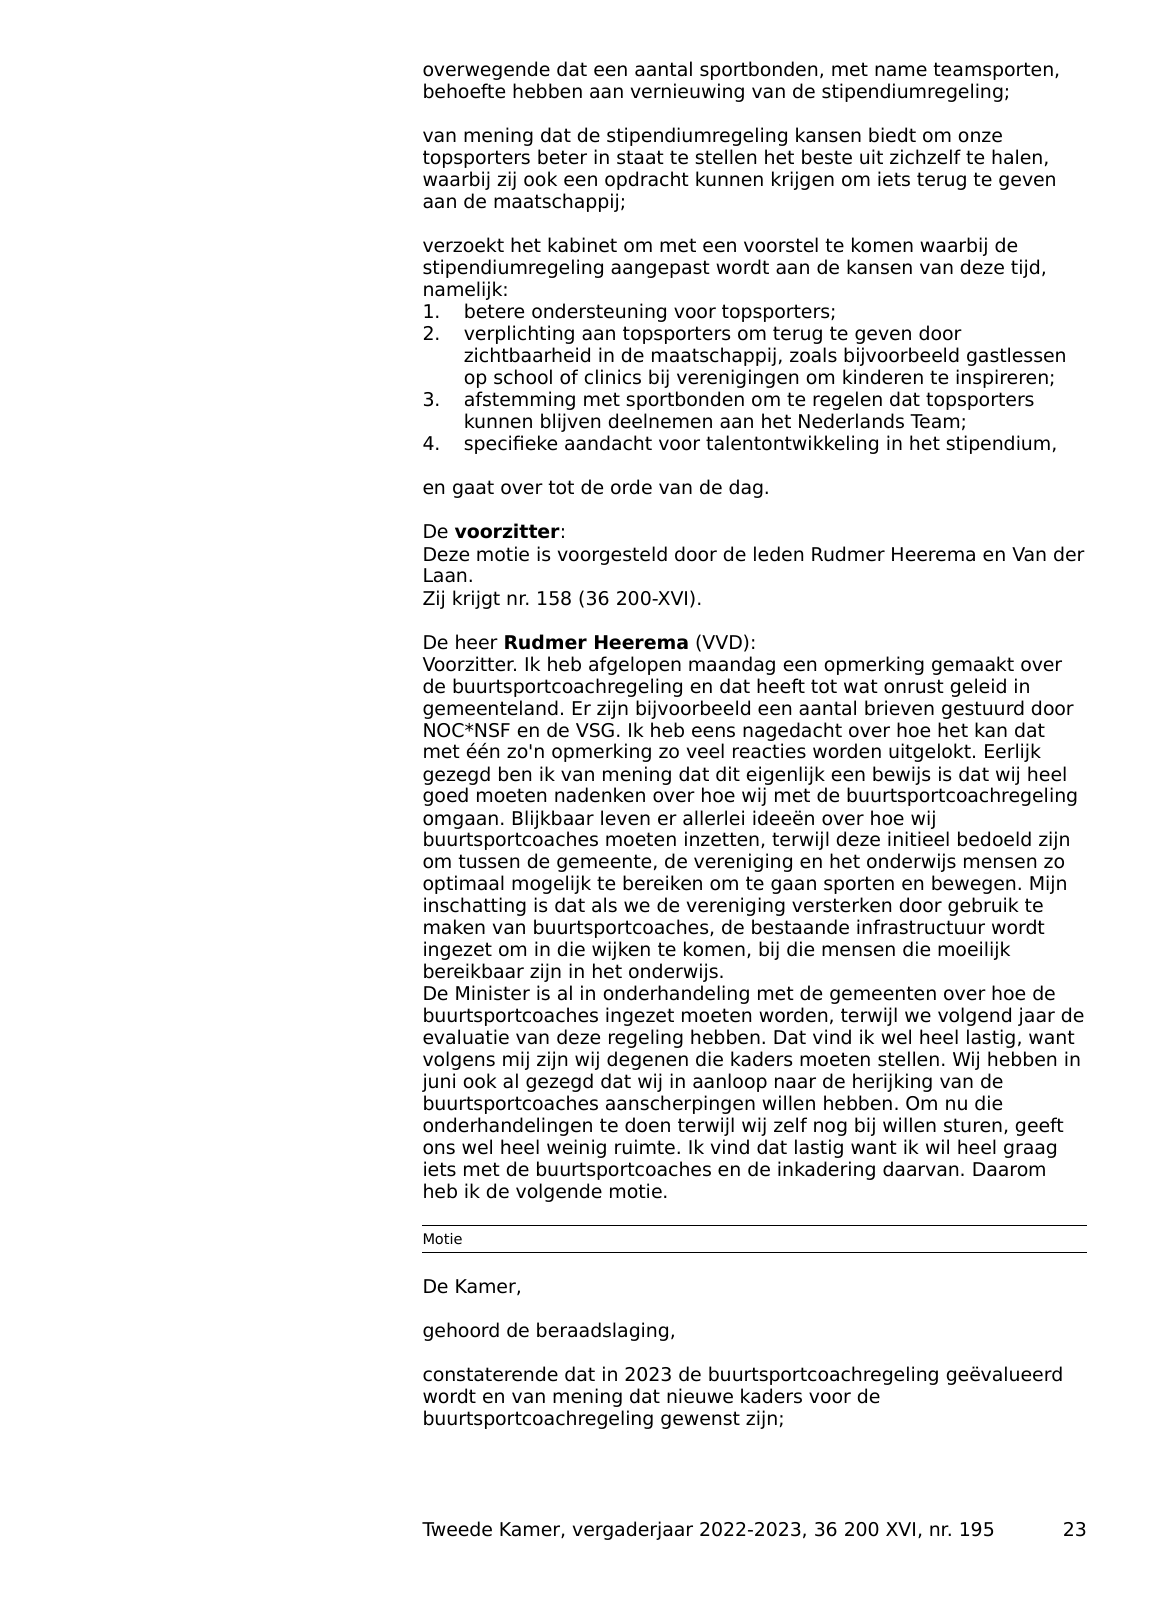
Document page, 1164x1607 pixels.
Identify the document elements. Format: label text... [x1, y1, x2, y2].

text en gaat over tot de orde van de dag. [422, 477, 1087, 499]
text Zij krijgt nr. 158 (36 200-XVI). [422, 587, 1087, 609]
text constaterende dat in 2023 de buurtsportcoachregeling geëvalueerd wordt en van mening dat nieuwe kaders voor de buurtsportcoachregeling gewenst zijn; [422, 1364, 1087, 1430]
text 1. betere ondersteuning voor topsporters; [422, 301, 1087, 323]
text gehoord de beraadslaging, [422, 1320, 1087, 1342]
text De heer Rudmer Heerema (VVD): [422, 632, 1087, 653]
text 3. afstemming met sportbonden om te regelen dat topsporters kunnen blijven deelnemen aan het Nederlands Team; [422, 389, 1087, 433]
text De voorzitter: [422, 521, 1087, 543]
text De Minister is al in onderhandeling met de gemeenten over hoe de buurtsportcoaches ingezet moeten worden, terwijl we volgend jaar de evaluatie van deze regeling hebben. Dat vind ik wel heel lastig, want volgens mij zijn wij degenen die kaders moeten stellen. Wij hebben in juni ook al gezegd dat wij in aanloop naar de herijking van de buurtsportcoaches aanscherpingen willen hebben. Om nu die onderhandelingen te doen terwijl wij zelf nog bij willen sturen, geeft ons wel heel weinig ruimte. Ik vind dat lastig want ik wil heel graag iets met de buurtsportcoaches en de inkadering daarvan. Daarom heb ik de volgende motie. [422, 983, 1087, 1203]
text van mening dat de stipendiumregeling kansen biedt om onze topsporters beter in staat te stellen het beste uit zichzelf te halen, waarbij zij ook een opdracht kunnen krijgen om iets terug te geven aan de maatschappij; [422, 125, 1087, 213]
text overwegende dat een aantal sportbonden, met name teamsporten, behoefte hebben aan vernieuwing van de stipendiumregeling; [422, 59, 1087, 103]
text Voorzitter. Ik heb afgelopen maandag een opmerking gemaakt over de buurtsportcoachregeling en dat heeft tot wat onrust geleid in gemeenteland. Er zijn bijvoorbeeld een aantal brieven gestuurd door NOC*NSF en de VSG. Ik heb eens nagedacht over hoe het kan dat met één zo'n opmerking zo veel reacties worden uitgelokt. Eerlijk gezegd ben ik van mening dat dit eigenlijk een bewijs is dat wij heel goed moeten nadenken over hoe wij met de buurtsportcoachregeling omgaan. Blijkbaar leven er allerlei ideeën over hoe wij buurtsportcoaches moeten inzetten, terwijl deze initieel bedoeld zijn om tussen de gemeente, de vereniging en het onderwijs mensen zo optimaal mogelijk te bereiken om te gaan sporten en bewegen. Mijn inschatting is dat als we de vereniging versterken door gebruik te maken van buurtsportcoaches, de bestaande infrastructuur wordt ingezet om in die wijken te komen, bij die mensen die moeilijk bereikbaar zijn in het onderwijs. [422, 653, 1087, 983]
text 2. verplichting aan topsporters om terug te geven door zichtbaarheid in de maatschappij, zoals bijvoorbeeld gastlessen op school of clinics bij verenigingen om kinderen te inspireren; [422, 323, 1087, 389]
table_header Motie [422, 1226, 1087, 1252]
text verzoekt het kabinet om met een voorstel te komen waarbij de stipendiumregeling aangepast wordt aan de kansen van deze tijd, namelijk: [422, 235, 1087, 301]
text De Kamer, [422, 1276, 1087, 1297]
text 4. specifieke aandacht voor talentontwikkeling in het stipendium, [422, 433, 1087, 455]
text Deze motie is voorgesteld door de leden Rudmer Heerema en Van der Laan. [422, 543, 1087, 587]
